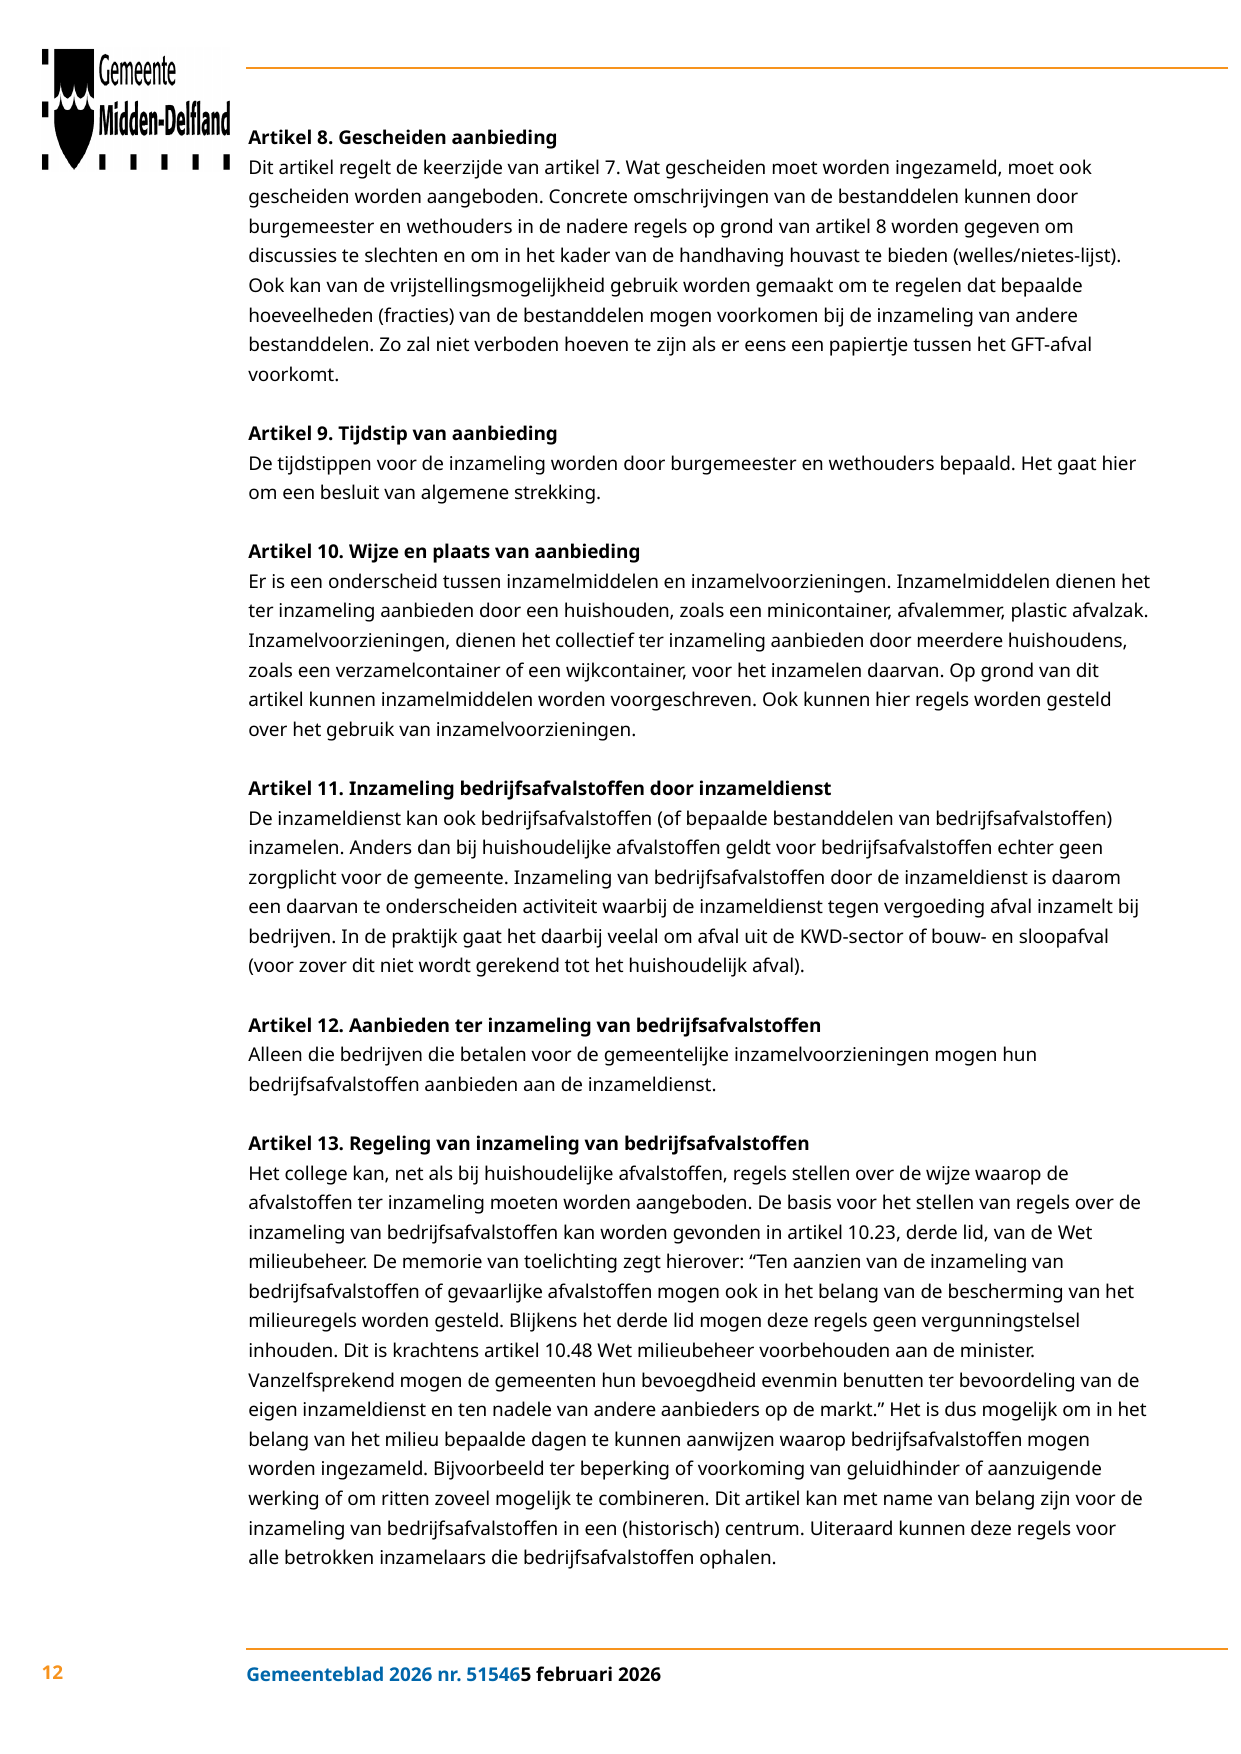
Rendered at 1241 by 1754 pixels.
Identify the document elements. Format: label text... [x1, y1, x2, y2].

text Artikel 11. Inzameling bedrijfsafvalstoffen door inzameldienst [248, 775, 1152, 801]
text Dit artikel regelt de keerzijde van artikel 7. Wat gescheiden moet worden ingezameld, moet ook gescheiden worden aangeboden. Concrete omschrijvingen van de bestanddelen kunnen door burgemeester en wethouders in de nadere regels op grond van artikel 8 worden gegeven om discussies te slechten en om in het kader van de handhaving houvast te bieden (welles/nietes-lijst). Ook kan van de vrijstellingsmogelijkheid gebruik worden gemaakt om te regelen dat bepaalde hoeveelheden (fracties) van de bestanddelen mogen voorkomen bij de inzameling van andere bestanddelen. Zo zal niet verboden hoeven te zijn als er eens een papiertje tussen het GFT-afval voorkomt. [248, 154, 1152, 387]
picture [41, 47, 231, 172]
text De tijdstippen voor de inzameling worden door burgemeester en wethouders bepaald. Het gaat hier om een besluit van algemene strekking. [248, 450, 1152, 505]
text Artikel 10. Wijze en plaats van aanbieding [248, 538, 1152, 564]
text Het college kan, net als bij huishoudelijke afvalstoffen, regels stellen over de wijze waarop de afvalstoffen ter inzameling moeten worden aangeboden. De basis voor het stellen van regels over de inzameling van bedrijfsafvalstoffen kan worden gevonden in artikel 10.23, derde lid, van de Wet milieubeheer. De memorie van toelichting zegt hierover: “Ten aanzien van de inzameling van bedrijfsafvalstoffen of gevaarlijke afvalstoffen mogen ook in het belang van de bescherming van het milieuregels worden gesteld. Blijkens het derde lid mogen deze regels geen vergunningstelsel inhouden. Dit is krachtens artikel 10.48 Wet milieubeheer voorbehouden aan de minister. Vanzelfsprekend mogen de gemeenten hun bevoegdheid evenmin benutten ter bevoordeling van de eigen inzameldienst en ten nadele van andere aanbieders op de markt.” Het is dus mogelijk om in het belang van het milieu bepaalde dagen te kunnen aanwijzen waarop bedrijfsafvalstoffen mogen worden ingezameld. Bijvoorbeeld ter beperking of voorkoming van geluidhinder of aanzuigende werking of om ritten zoveel mogelijk te combineren. Dit artikel kan met name van belang zijn voor de inzameling van bedrijfsafvalstoffen in een (historisch) centrum. Uiteraard kunnen deze regels voor alle betrokken inzamelaars die bedrijfsafvalstoffen ophalen. [248, 1160, 1152, 1570]
text De inzameldienst kan ook bedrijfsafvalstoffen (of bepaalde bestanddelen van bedrijfsafvalstoffen) inzamelen. Anders dan bij huishoudelijke afvalstoffen geldt voor bedrijfsafvalstoffen echter geen zorgplicht voor de gemeente. Inzameling van bedrijfsafvalstoffen door de inzameldienst is daarom een daarvan te onderscheiden activiteit waarbij de inzameldienst tegen vergoeding afval inzamelt bij bedrijven. In de praktijk gaat het daarbij veelal om afval uit de KWD-sector of bouw- en sloopafval (voor zover dit niet wordt gerekend tot het huishoudelijk afval). [248, 805, 1152, 978]
text Er is een onderscheid tussen inzamelmiddelen en inzamelvoorzieningen. Inzamelmiddelen dienen het ter inzameling aanbieden door een huishouden, zoals een minicontainer, afvalemmer, plastic afvalzak. Inzamelvoorzieningen, dienen het collectief ter inzameling aanbieden door meerdere huishoudens, zoals een verzamelcontainer of een wijkcontainer, voor het inzamelen daarvan. Op grond van dit artikel kunnen inzamelmiddelen worden voorgeschreven. Ook kunnen hier regels worden gesteld over het gebruik van inzamelvoorzieningen. [248, 568, 1152, 742]
text Artikel 8. Gescheiden aanbieding [248, 124, 1152, 150]
text Artikel 12. Aanbieden ter inzameling van bedrijfsafvalstoffen [248, 1012, 1152, 1038]
text Artikel 13. Regeling van inzameling van bedrijfsafvalstoffen [248, 1130, 1152, 1156]
text Alleen die bedrijven die betalen voor de gemeentelijke inzamelvoorzieningen mogen hun bedrijfsafvalstoffen aanbieden aan de inzameldienst. [248, 1041, 1152, 1097]
text Artikel 9. Tijdstip van aanbieding [248, 420, 1152, 446]
